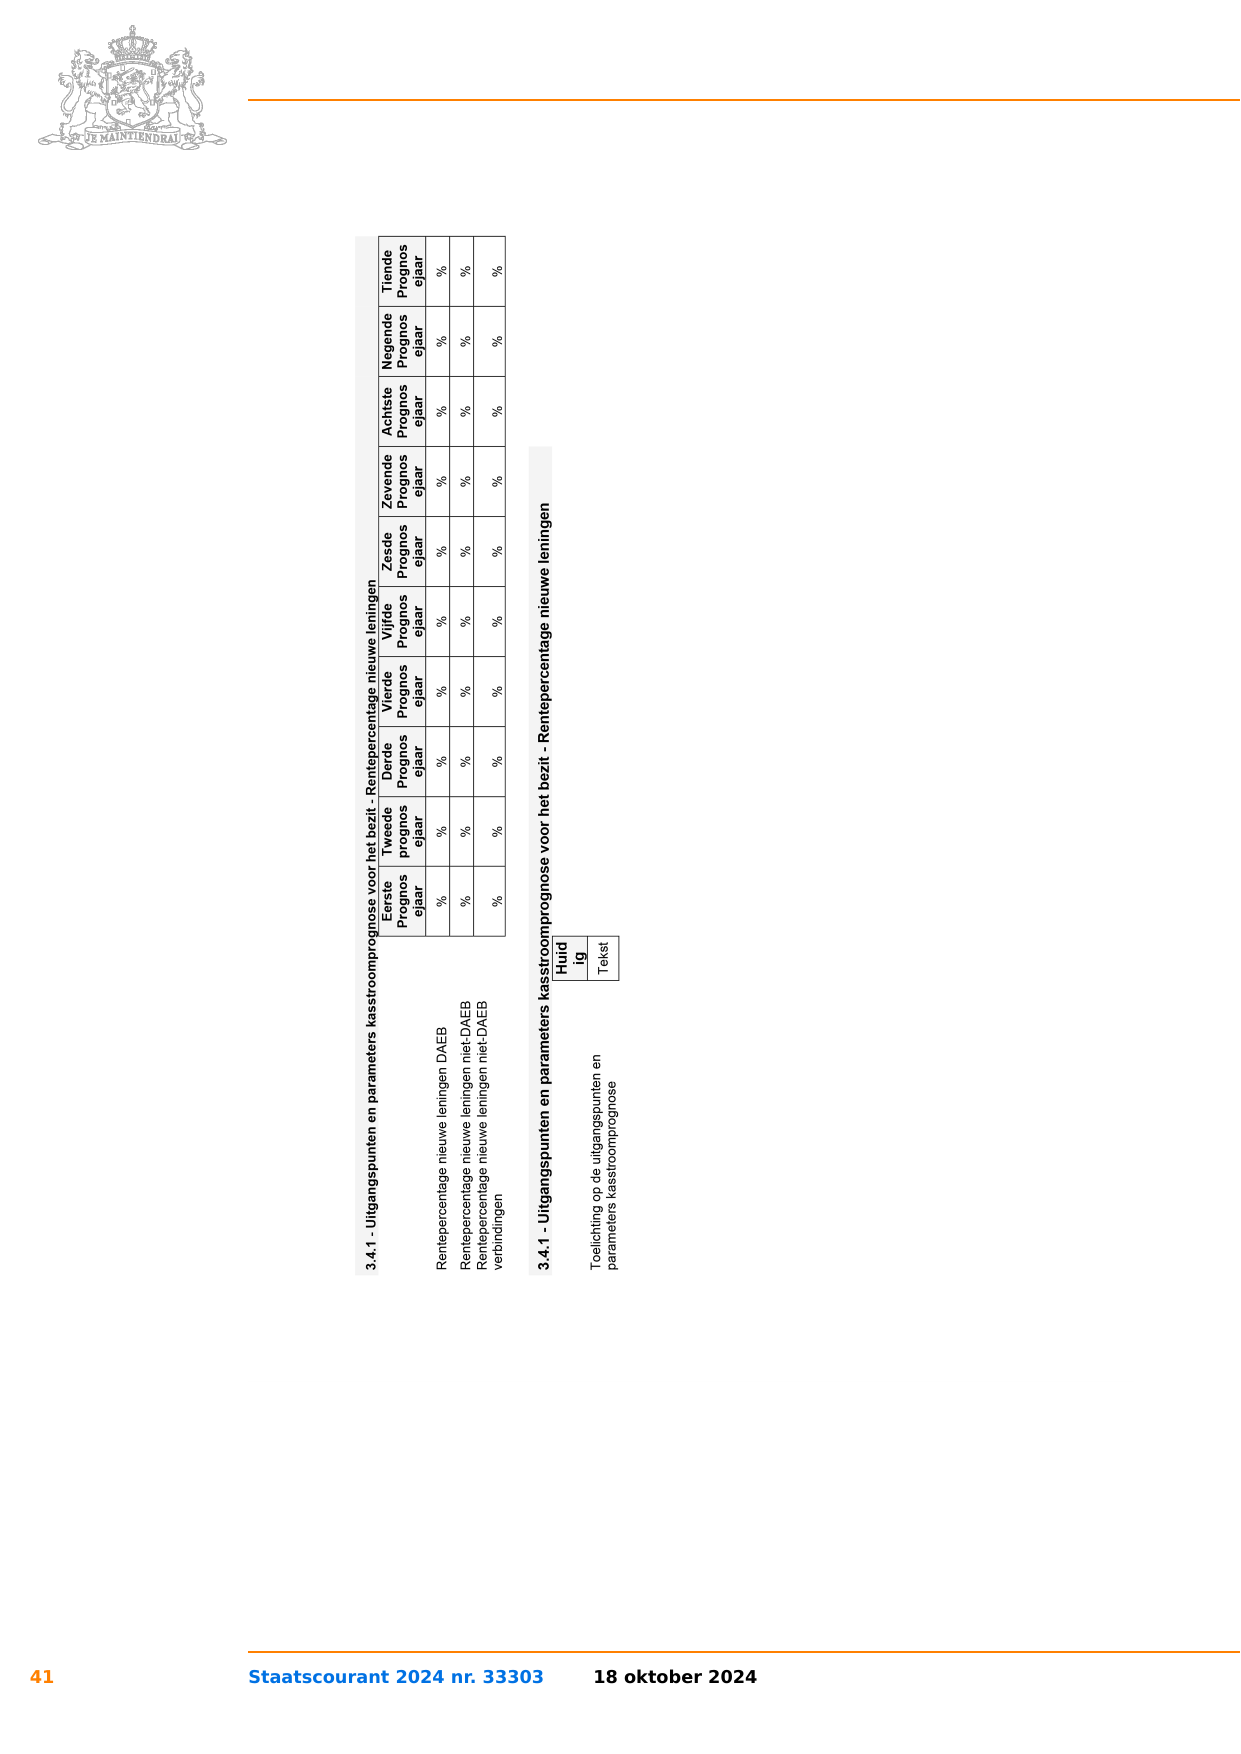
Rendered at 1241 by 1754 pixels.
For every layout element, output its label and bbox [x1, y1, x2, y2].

picture [248, 130, 1134, 1382]
picture [38, 25, 227, 150]
